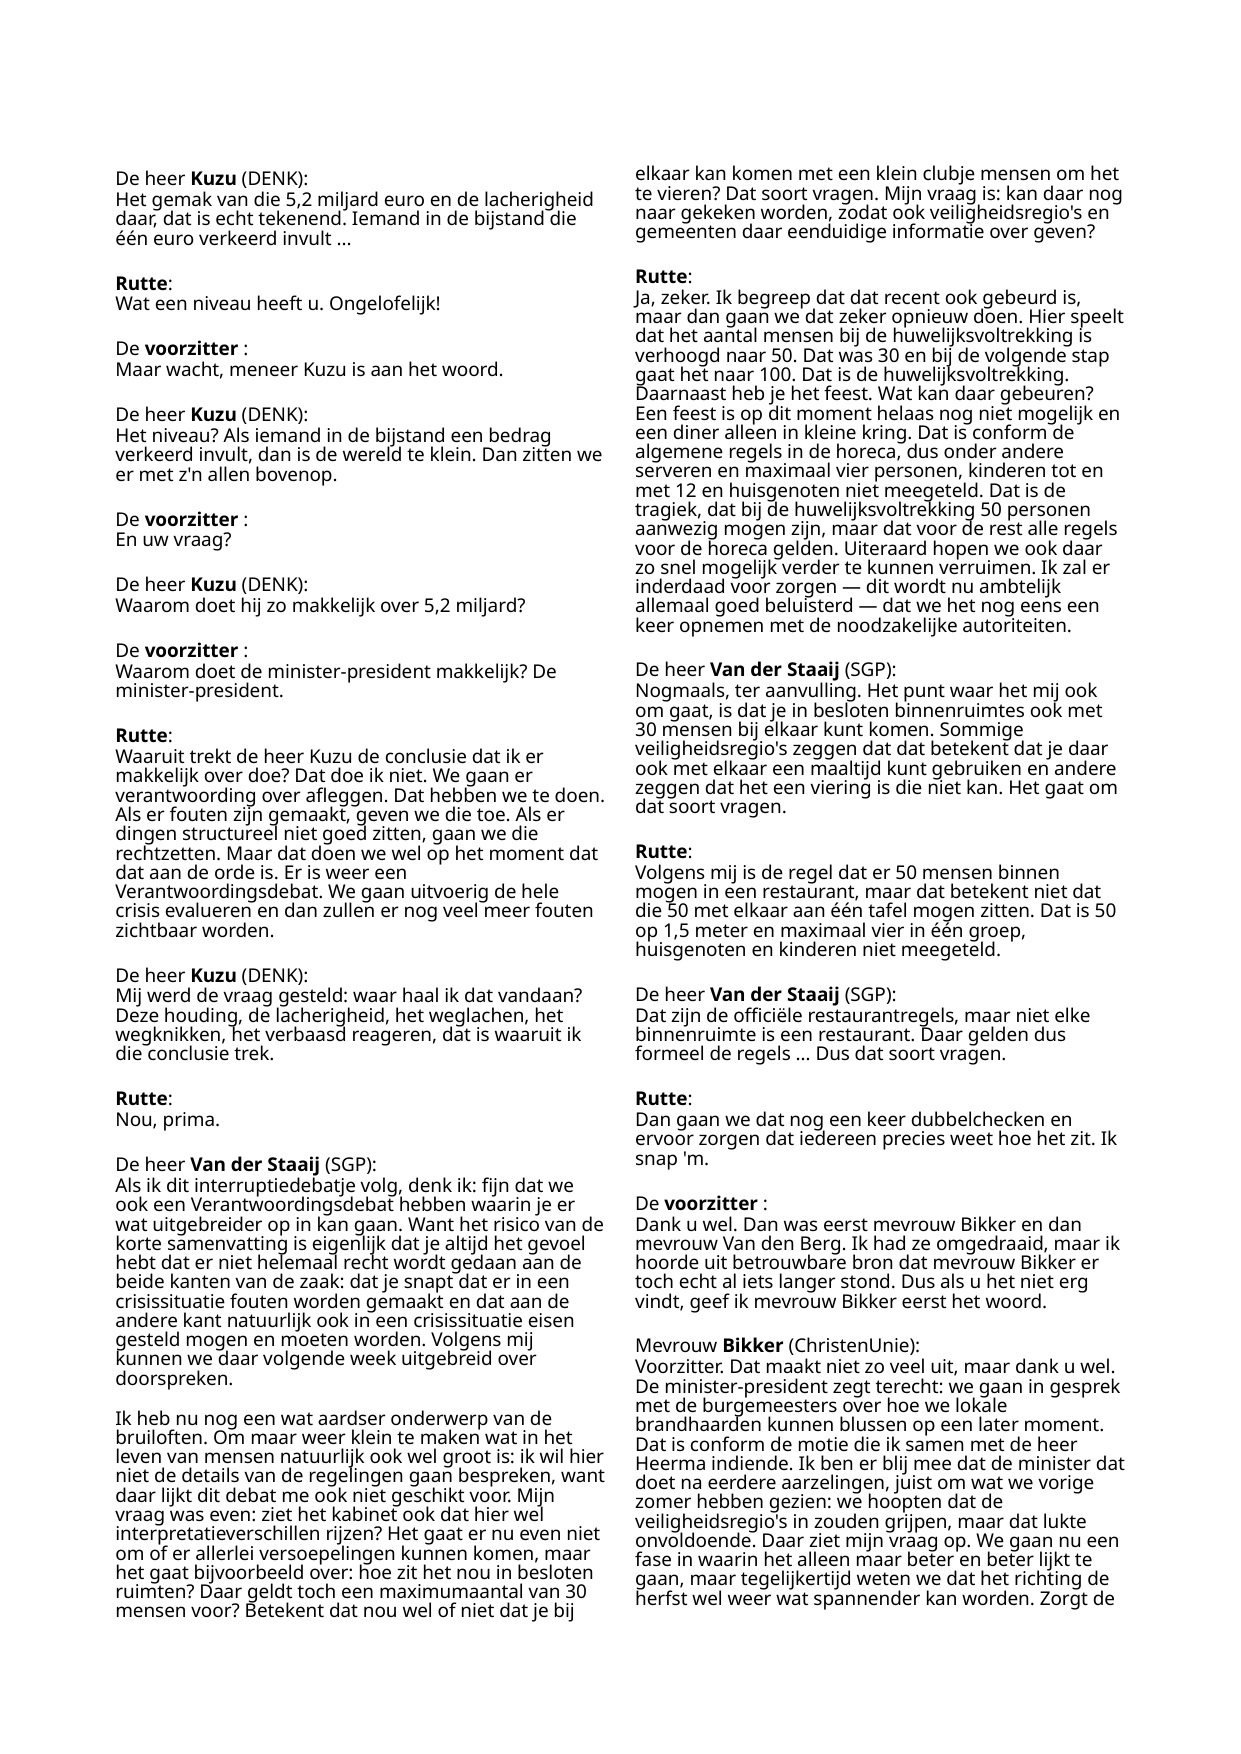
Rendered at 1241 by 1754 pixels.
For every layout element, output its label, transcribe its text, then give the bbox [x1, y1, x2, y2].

text Het gemak van die 5,2 miljard euro en de lacherigheid daar, dat is echt tekenend. Iemand in de bijstand die één euro verkeerd invult ... [115, 191, 605, 249]
text Waaruit trekt de heer Kuzu de conclusie dat ik er makkelijk over doe? Dat doe ik niet. We gaan er verantwoording over afleggen. Dat hebben we te doen. Als er fouten zijn gemaakt, geven we die toe. Als er dingen structureel niet goed zitten, gaan we die rechtzetten. Maar dat doen we wel op het moment dat dat aan de orde is. Er is weer een Verantwoordingsdebat. We gaan uitvoerig de hele crisis evalueren en dan zullen er nog veel meer fouten zichtbaar worden. [115, 748, 605, 941]
text Maar wacht, meneer Kuzu is aan het woord. [115, 361, 605, 381]
text De voorzitter : [115, 637, 605, 663]
text Nogmaals, ter aanvulling. Het punt waar het mij ook om gaat, is dat je in besloten binnenruimtes ook met 30 mensen bij elkaar kunt komen. Sommige veiligheidsregio's zeggen dat dat betekent dat je daar ook met elkaar een maaltijd kunt gebruiken en andere zeggen dat het een viering is die niet kan. Het gaat om dat soort vragen. [635, 682, 1125, 817]
text De voorzitter : [115, 336, 605, 361]
text Als ik dit interruptiedebatje volg, denk ik: fijn dat we ook een Verantwoordingsdebat hebben waarin je er wat uitgebreider op in kan gaan. Want het risico van de korte samenvatting is eigenlijk dat je altijd het gevoel hebt dat er niet helemaal recht wordt gedaan aan de beide kanten van de zaak: dat je snapt dat er in een crisissituatie fouten worden gemaakt en dat aan de andere kant natuurlijk ook in een crisissituatie eisen gesteld mogen en moeten worden. Volgens mij kunnen we daar volgende week uitgebreid over doorspreken. [115, 1177, 605, 1389]
text Voorzitter. Dat maakt niet zo veel uit, maar dank u wel. De minister-president zegt terecht: we gaan in gesprek met de burgemeesters over hoe we lokale brandhaarden kunnen blussen op een later moment. Dat is conform de motie die ik samen met de heer Heerma indiende. Ik ben er blij mee dat de minister dat doet na eerdere aarzelingen, juist om wat we vorige zomer hebben gezien: we hoopten dat de veiligheidsregio's in zouden grijpen, maar dat lukte onvoldoende. Daar ziet mijn vraag op. We gaan nu een fase in waarin het alleen maar beter en beter lijkt te gaan, maar tegelijkertijd weten we dat het richting de herfst wel weer wat spannender kan worden. Zorgt de [635, 1358, 1125, 1609]
text En uw vraag? [115, 531, 605, 551]
text Dan gaan we dat nog een keer dubbelchecken en ervoor zorgen dat iedereen precies weet hoe het zit. Ik snap 'm. [635, 1111, 1125, 1169]
text Volgens mij is de regel dat er 50 mensen binnen mogen in een restaurant, maar dat betekent niet dat die 50 met elkaar aan één tafel mogen zitten. Dat is 50 op 1,5 meter en maximaal vier in één groep, huisgenoten en kinderen niet meegeteld. [635, 864, 1125, 960]
text De heer Van der Staaij (SGP): [635, 981, 1125, 1007]
text Rutte: [635, 838, 1125, 864]
text Nou, prima. [115, 1111, 605, 1130]
text Mevrouw Bikker (ChristenUnie): [635, 1333, 1125, 1358]
text Het niveau? Als iemand in de bijstand een bedrag verkeerd invult, dan is de wereld te klein. Dan zitten we er met z'n allen bovenop. [115, 427, 605, 485]
text Ik heb nu nog een wat aardser onderwerp van de bruiloften. Om maar weer klein te maken wat in het leven van mensen natuurlijk ook wel groot is: ik wil hier niet de details van de regelingen gaan bespreken, want daar lijkt dit debat me ook niet geschikt voor. Mijn vraag was even: ziet het kabinet ook dat hier wel interpretatieverschillen rijzen? Het gaat er nu even niet om of er allerlei versoepelingen kunnen komen, maar het gaat bijvoorbeeld over: hoe zit het nou in besloten ruimten? Daar geldt toch een maximumaantal van 30 mensen voor? Betekent dat nou wel of niet dat je bij [115, 1410, 605, 1622]
text De voorzitter : [635, 1190, 1125, 1216]
text Wat een niveau heeft u. Ongelofelijk! [115, 295, 605, 315]
text Rutte: [115, 270, 605, 295]
text Rutte: [635, 1085, 1125, 1111]
text De heer Van der Staaij (SGP): [115, 1151, 605, 1177]
text De heer Kuzu (DENK): [115, 165, 605, 191]
text Waarom doet de minister-president makkelijk? De minister-president. [115, 663, 605, 702]
text Dat zijn de officiële restaurantregels, maar niet elke binnenruimte is een restaurant. Daar gelden dus formeel de regels … Dus dat soort vragen. [635, 1007, 1125, 1064]
text Rutte: [115, 1085, 605, 1111]
text Waarom doet hij zo makkelijk over 5,2 miljard? [115, 597, 605, 617]
text De heer Kuzu (DENK): [115, 401, 605, 427]
text Rutte: [115, 722, 605, 748]
text Ja, zeker. Ik begreep dat dat recent ook gebeurd is, maar dan gaan we dat zeker opnieuw doen. Hier speelt dat het aantal mensen bij de huwelijksvoltrekking is verhoogd naar 50. Dat was 30 en bij de volgende stap gaat het naar 100. Dat is de huwelijksvoltrekking. Daarnaast heb je het feest. Wat kan daar gebeuren? Een feest is op dit moment helaas nog niet mogelijk en een diner alleen in kleine kring. Dat is conform de algemene regels in de horeca, dus onder andere serveren en maximaal vier personen, kinderen tot en met 12 en huisgenoten niet meegeteld. Dat is de tragiek, dat bij de huwelijksvoltrekking 50 personen aanwezig mogen zijn, maar dat voor de rest alle regels voor de horeca gelden. Uiteraard hopen we ook daar zo snel mogelijk verder te kunnen verruimen. Ik zal er inderdaad voor zorgen — dit wordt nu ambtelijk allemaal goed beluisterd — dat we het nog eens een keer opnemen met de noodzakelijke autoriteiten. [635, 289, 1125, 636]
text De heer Kuzu (DENK): [115, 572, 605, 597]
text Rutte: [635, 263, 1125, 289]
text De heer Kuzu (DENK): [115, 962, 605, 987]
text Dank u wel. Dan was eerst mevrouw Bikker en dan mevrouw Van den Berg. Ik had ze omgedraaid, maar ik hoorde uit betrouwbare bron dat mevrouw Bikker er toch echt al iets langer stond. Dus als u het niet erg vindt, geef ik mevrouw Bikker eerst het woord. [635, 1216, 1125, 1312]
text Mij werd de vraag gesteld: waar haal ik dat vandaan? Deze houding, de lacherigheid, het weglachen, het wegknikken, het verbaasd reageren, dat is waaruit ik die conclusie trek. [115, 987, 605, 1064]
text De voorzitter : [115, 506, 605, 531]
text De heer Van der Staaij (SGP): [635, 657, 1125, 682]
text elkaar kan komen met een klein clubje mensen om het te vieren? Dat soort vragen. Mijn vraag is: kan daar nog naar gekeken worden, zodat ook veiligheidsregio's en gemeenten daar eenduidige informatie over geven? [635, 165, 1125, 242]
